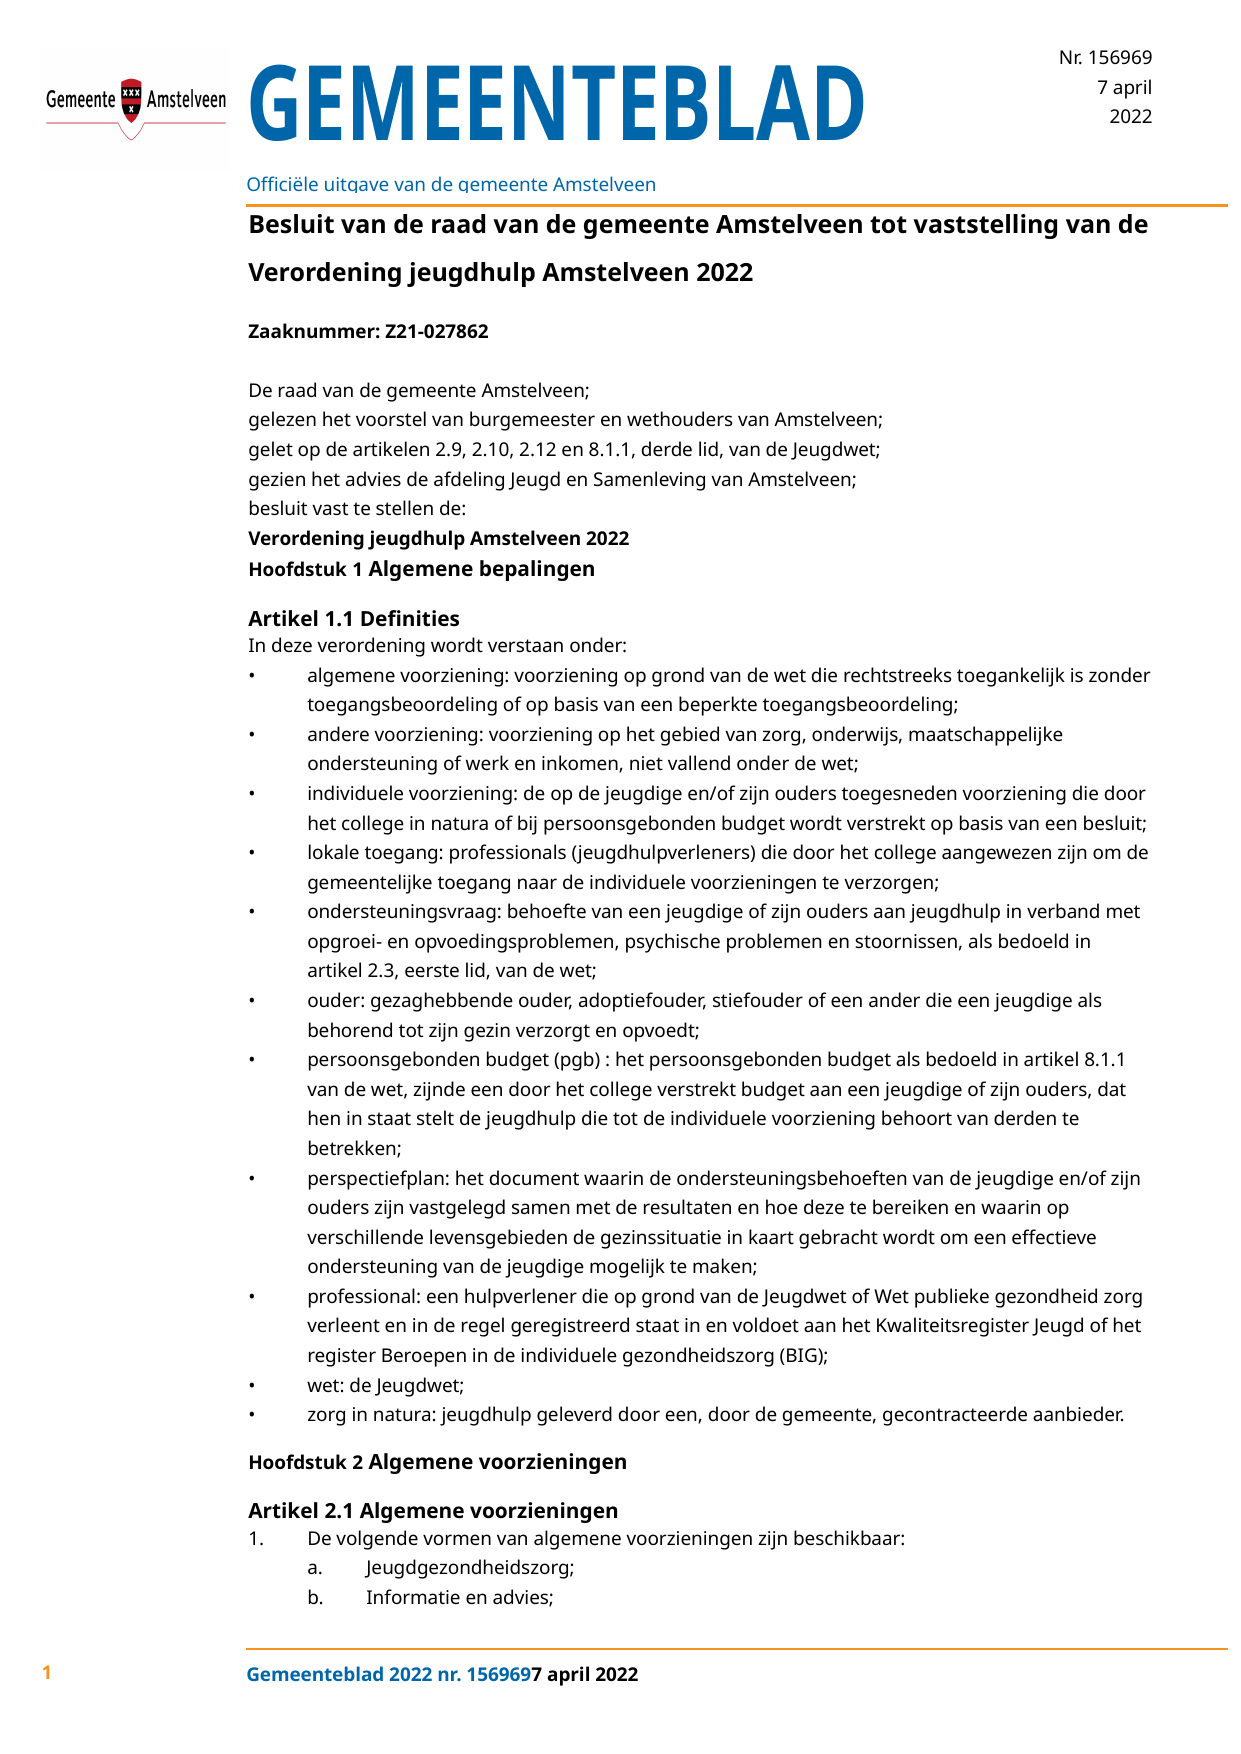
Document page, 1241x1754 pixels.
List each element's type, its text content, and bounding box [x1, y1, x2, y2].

text besluit vast te stellen de: [248, 495, 1152, 521]
list professional: een hulpverlener die op grond van de Jeugdwet of Wet publieke gezondheid zorg verleent en in de regel geregistreerd staat in en voldoet aan het Kwaliteitsregister Jeugd of het register Beroepen in de individuele gezondheidszorg (BIG); [248, 1283, 1152, 1368]
text Artikel 2.1 Algemene voorzieningen [248, 1496, 1152, 1525]
text Verordening jeugdhulp Amstelveen 2022 [248, 525, 1152, 551]
text gezien het advies de afdeling Jeugd en Samenleving van Amstelveen; [248, 466, 1152, 492]
list ouder: gezaghebbende ouder, adoptiefouder, stiefouder of een ander die een jeugdige als behorend tot zijn gezin verzorgt en opvoedt; [248, 987, 1152, 1043]
list andere voorziening: voorziening op het gebied van zorg, onderwijs, maatschappelijke ondersteuning of werk en inkomen, niet vallend onder de wet; [248, 721, 1152, 776]
list algemene voorziening: voorziening op grond van de wet die rechtstreeks toegankelijk is zonder toegangsbeoordeling of op basis van een beperkte toegangsbeoordeling; [248, 662, 1152, 717]
text gelet op de artikelen 2.9, 2.10, 2.12 en 8.1.1, derde lid, van de Jeugdwet; [248, 436, 1152, 462]
text De raad van de gemeente Amstelveen; [248, 377, 1152, 403]
text Artikel 1.1 Definities [248, 604, 1152, 632]
list perspectiefplan: het document waarin de ondersteuningsbehoeften van de jeugdige en/of zijn ouders zijn vastgelegd samen met de resultaten en hoe deze te bereiken en waarin op verschillende levensgebieden de gezinssituatie in kaart gebracht wordt om een effectieve ondersteuning van de jeugdige mogelijk te maken; [248, 1165, 1152, 1279]
list lokale toegang: professionals (jeugdhulpverleners) die door het college aangewezen zijn om de gemeentelijke toegang naar de individuele voorzieningen te verzorgen; [248, 839, 1152, 895]
list individuele voorziening: de op de jeugdige en/of zijn ouders toegesneden voorziening die door het college in natura of bij persoonsgebonden budget wordt verstrekt op basis van een besluit; [248, 780, 1152, 836]
text Besluit van de raad van de gemeente Amstelveen tot vaststelling van de Verordening jeugdhulp Amstelveen 2022 [248, 207, 1152, 288]
list De volgende vormen van algemene voorzieningen zijn beschikbaar: [248, 1525, 1152, 1551]
text Hoofdstuk 2 Algemene voorzieningen [248, 1447, 1152, 1476]
list Informatie en advies; [307, 1584, 1152, 1610]
text Zaaknummer: Z21-027862 [248, 318, 1152, 344]
text In deze verordening wordt verstaan onder: [248, 632, 1152, 658]
text Hoofdstuk 1 Algemene bepalingen [248, 554, 1152, 583]
list ondersteuningsvraag: behoefte van een jeugdige of zijn ouders aan jeugdhulp in verband met opgroei- en opvoedingsproblemen, psychische problemen en stoornissen, als bedoeld in artikel 2.3, eerste lid, van de wet; [248, 898, 1152, 983]
list Jeugdgezondheidszorg; [307, 1554, 1152, 1580]
picture [41, 47, 231, 172]
list persoonsgebonden budget (pgb) : het persoonsgebonden budget als bedoeld in artikel 8.1.1 van de wet, zijnde een door het college verstrekt budget aan een jeugdige of zijn ouders, dat hen in staat stelt de jeugdhulp die tot de individuele voorziening behoort van derden te betrekken; [248, 1046, 1152, 1161]
text gelezen het voorstel van burgemeester en wethouders van Amstelveen; [248, 407, 1152, 432]
list zorg in natura: jeugdhulp geleverd door een, door de gemeente, gecontracteerde aanbieder. [248, 1401, 1152, 1427]
list wet: de Jeugdwet; [248, 1372, 1152, 1398]
